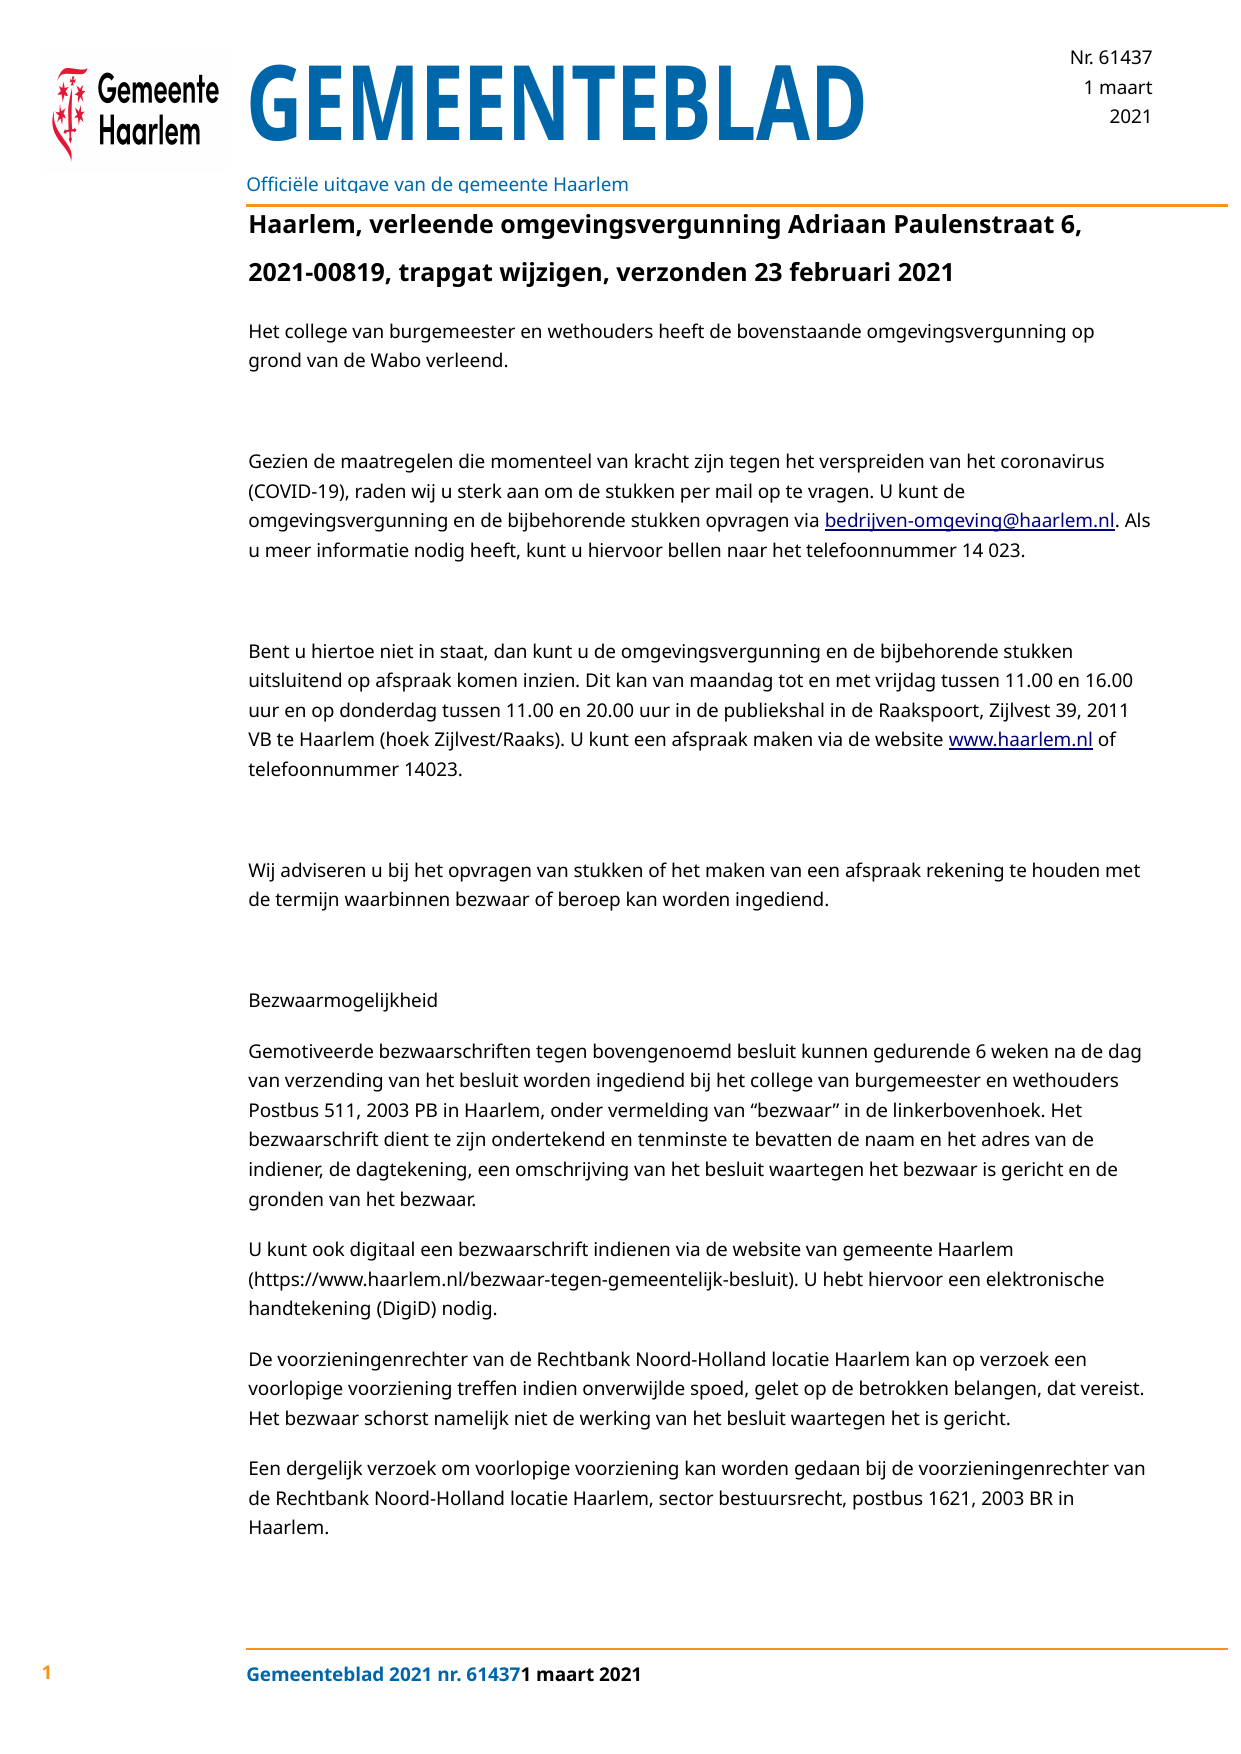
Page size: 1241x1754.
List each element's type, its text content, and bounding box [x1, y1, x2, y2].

picture [41, 47, 231, 172]
text Wij adviseren u bij het opvragen van stukken of het maken van een afspraak rekening te houden met de termijn waarbinnen bezwaar of beroep kan worden ingediend. [248, 857, 1152, 912]
text Gezien de maatregelen die momenteel van kracht zijn tegen het verspreiden van het coronavirus (COVID-19), raden wij u sterk aan om de stukken per mail op te vragen. U kunt de omgevingsvergunning en de bijbehorende stukken opvragen via bedrijven-omgeving@haarlem.nl. Als u meer informatie nodig heeft, kunt u hiervoor bellen naar het telefoonnummer 14 023. [248, 448, 1152, 563]
text U kunt ook digitaal een bezwaarschrift indienen via de website van gemeente Haarlem (https://www.haarlem.nl/bezwaar-tegen-gemeentelijk-besluit). U hebt hiervoor een elektronische handtekening (DigiD) nodig. [248, 1236, 1152, 1321]
text Bent u hiertoe niet in staat, dan kunt u de omgevingsvergunning en de bijbehorende stukken uitsluitend op afspraak komen inzien. Dit kan van maandag tot en met vrijdag tussen 11.00 en 16.00 uur en op donderdag tussen 11.00 en 20.00 uur in de publiekshal in de Raakspoort, Zijlvest 39, 2011 VB te Haarlem (hoek Zijlvest/Raaks). U kunt een afspraak maken via de website www.haarlem.nl of telefoonnummer 14023. [248, 638, 1152, 782]
text Het college van burgemeester en wethouders heeft de bovenstaande omgevingsvergunning op grond van de Wabo verleend. [248, 318, 1152, 373]
text De voorzieningenrechter van de Rechtbank Noord-Holland locatie Haarlem kan op verzoek een voorlopige voorziening treffen indien onverwijlde spoed, gelet op de betrokken belangen, dat vereist. Het bezwaar schorst namelijk niet de werking van het besluit waartegen het is gericht. [248, 1346, 1152, 1431]
text Een dergelijk verzoek om voorlopige voorziening kan worden gedaan bij de voorzieningenrechter van de Rechtbank Noord-Holland locatie Haarlem, sector bestuursrecht, postbus 1621, 2003 BR in Haarlem. [248, 1455, 1152, 1540]
text Bezwaarmogelijkheid [248, 987, 1152, 1013]
text Haarlem, verleende omgevingsvergunning Adriaan Paulenstraat 6, 2021-00819, trapgat wijzigen, verzonden 23 februari 2021 [248, 207, 1152, 288]
text Gemotiveerde bezwaarschriften tegen bovengenoemd besluit kunnen gedurende 6 weken na de dag van verzending van het besluit worden ingediend bij het college van burgemeester en wethouders Postbus 511, 2003 PB in Haarlem, onder vermelding van “bezwaar” in de linkerbovenhoek. Het bezwaarschrift dient te zijn ondertekend en tenminste te bevatten de naam en het adres van de indiener, de dagtekening, een omschrijving van het besluit waartegen het bezwaar is gericht en de gronden van het bezwaar. [248, 1038, 1152, 1212]
